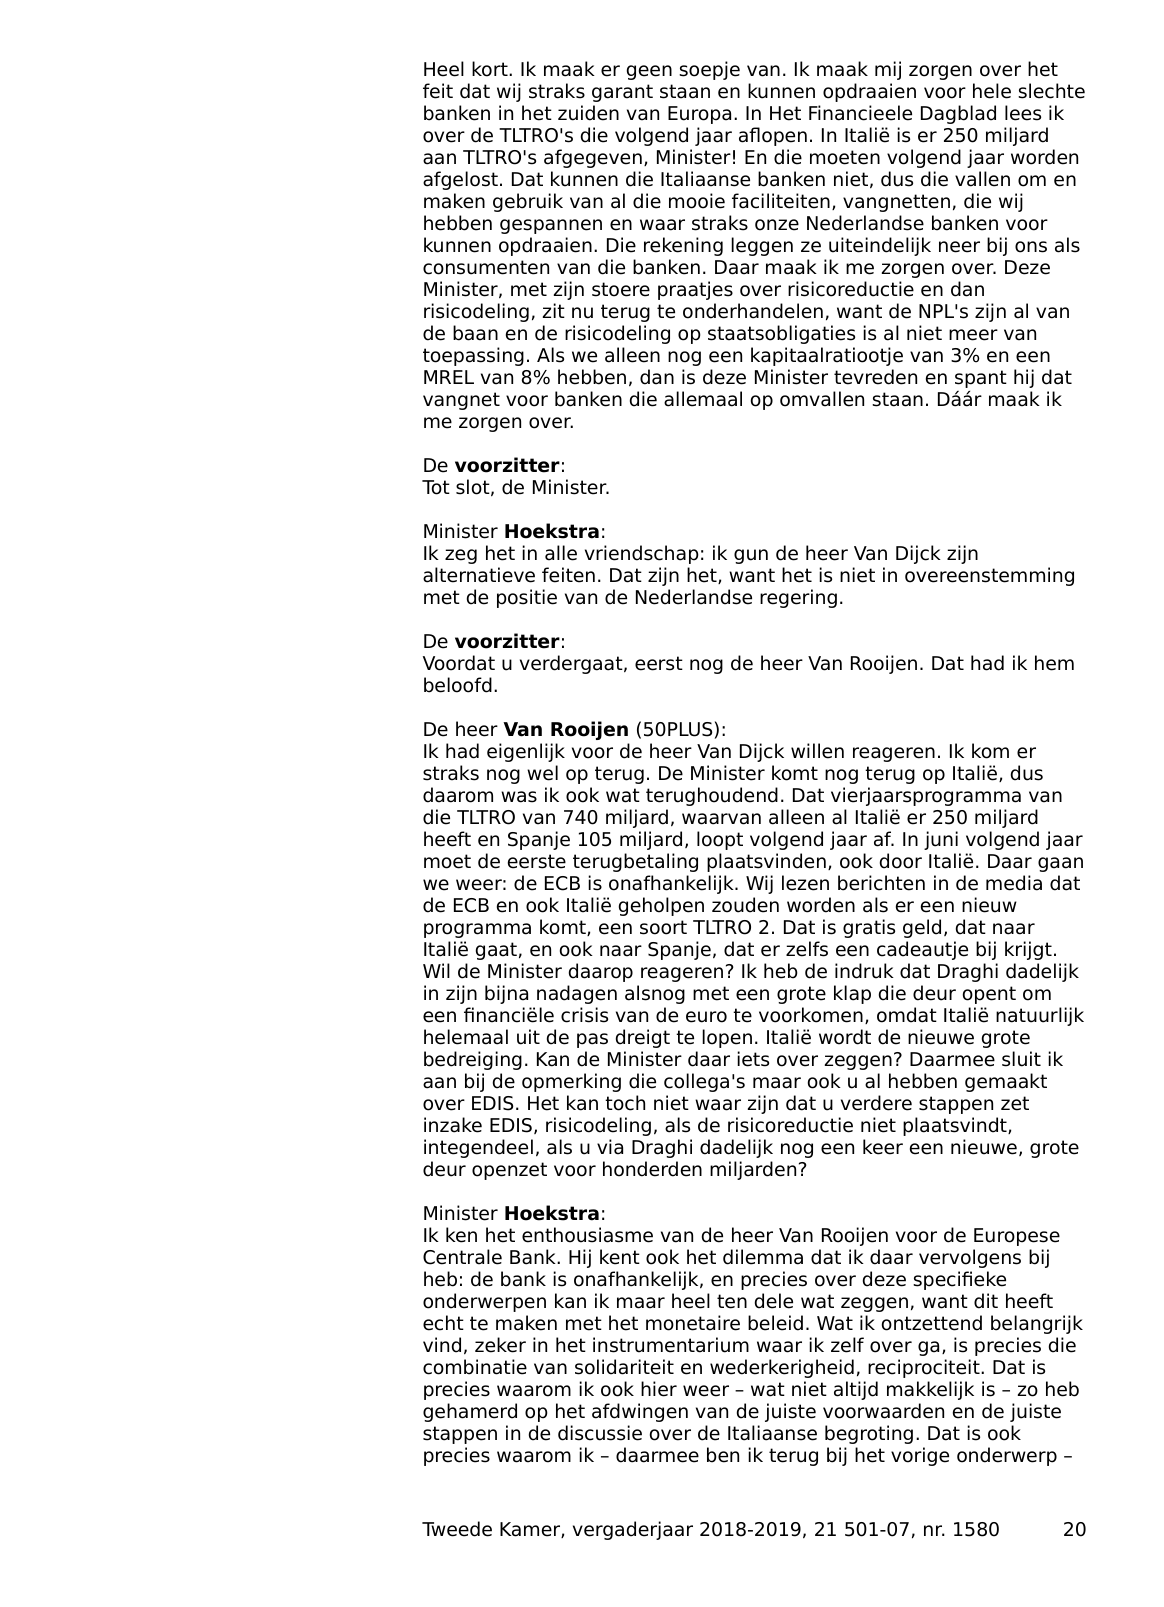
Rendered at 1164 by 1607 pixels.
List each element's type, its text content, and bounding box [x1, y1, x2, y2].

text Minister Hoekstra: [422, 521, 1087, 543]
text De voorzitter: [422, 455, 1087, 477]
text Ik ken het enthousiasme van de heer Van Rooijen voor de Europese Centrale Bank. Hij kent ook het dilemma dat ik daar vervolgens bij heb: de bank is onafhankelijk, en precies over deze specifieke onderwerpen kan ik maar heel ten dele wat zeggen, want dit heeft echt te maken met het monetaire beleid. Wat ik ontzettend belangrijk vind, zeker in het instrumentarium waar ik zelf over ga, is precies die combinatie van solidariteit en wederkerigheid, reciprociteit. Dat is precies waarom ik ook hier weer – wat niet altijd makkelijk is – zo heb gehamerd op het afdwingen van de juiste voorwaarden en de juiste stappen in de discussie over de Italiaanse begroting. Dat is ook precies waarom ik – daarmee ben ik terug bij het vorige onderwerp – [422, 1225, 1087, 1467]
text Tot slot, de Minister. [422, 477, 1087, 499]
text Voordat u verdergaat, eerst nog de heer Van Rooijen. Dat had ik hem beloofd. [422, 653, 1087, 697]
text De voorzitter: [422, 631, 1087, 653]
text Minister Hoekstra: [422, 1203, 1087, 1225]
text Heel kort. Ik maak er geen soepje van. Ik maak mij zorgen over het feit dat wij straks garant staan en kunnen opdraaien voor hele slechte banken in het zuiden van Europa. In Het Financieele Dagblad lees ik over de TLTRO's die volgend jaar aflopen. In Italië is er 250 miljard aan TLTRO's afgegeven, Minister! En die moeten volgend jaar worden afgelost. Dat kunnen die Italiaanse banken niet, dus die vallen om en maken gebruik van al die mooie faciliteiten, vangnetten, die wij hebben gespannen en waar straks onze Nederlandse banken voor kunnen opdraaien. Die rekening leggen ze uiteindelijk neer bij ons als consumenten van die banken. Daar maak ik me zorgen over. Deze Minister, met zijn stoere praatjes over risicoreductie en dan risicodeling, zit nu terug te onderhandelen, want de NPL's zijn al van de baan en de risicodeling op staatsobligaties is al niet meer van toepassing. Als we alleen nog een kapitaalratiootje van 3% en een MREL van 8% hebben, dan is deze Minister tevreden en spant hij dat vangnet voor banken die allemaal op omvallen staan. Dáár maak ik me zorgen over. [422, 59, 1087, 433]
text Ik had eigenlijk voor de heer Van Dijck willen reageren. Ik kom er straks nog wel op terug. De Minister komt nog terug op Italië, dus daarom was ik ook wat terughoudend. Dat vierjaarsprogramma van die TLTRO van 740 miljard, waarvan alleen al Italië er 250 miljard heeft en Spanje 105 miljard, loopt volgend jaar af. In juni volgend jaar moet de eerste terugbetaling plaatsvinden, ook door Italië. Daar gaan we weer: de ECB is onafhankelijk. Wij lezen berichten in de media dat de ECB en ook Italië geholpen zouden worden als er een nieuw programma komt, een soort TLTRO 2. Dat is gratis geld, dat naar Italië gaat, en ook naar Spanje, dat er zelfs een cadeautje bij krijgt. Wil de Minister daarop reageren? Ik heb de indruk dat Draghi dadelijk in zijn bijna nadagen alsnog met een grote klap die deur opent om een financiële crisis van de euro te voorkomen, omdat Italië natuurlijk helemaal uit de pas dreigt te lopen. Italië wordt de nieuwe grote bedreiging. Kan de Minister daar iets over zeggen? Daarmee sluit ik aan bij de opmerking die collega's maar ook u al hebben gemaakt over EDIS. Het kan toch niet waar zijn dat u verdere stappen zet inzake EDIS, risicodeling, als de risicoreductie niet plaatsvindt, integendeel, als u via Draghi dadelijk nog een keer een nieuwe, grote deur openzet voor honderden miljarden? [422, 741, 1087, 1181]
text De heer Van Rooijen (50PLUS): [422, 719, 1087, 741]
text Ik zeg het in alle vriendschap: ik gun de heer Van Dijck zijn alternatieve feiten. Dat zijn het, want het is niet in overeenstemming met de positie van de Nederlandse regering. [422, 543, 1087, 609]
